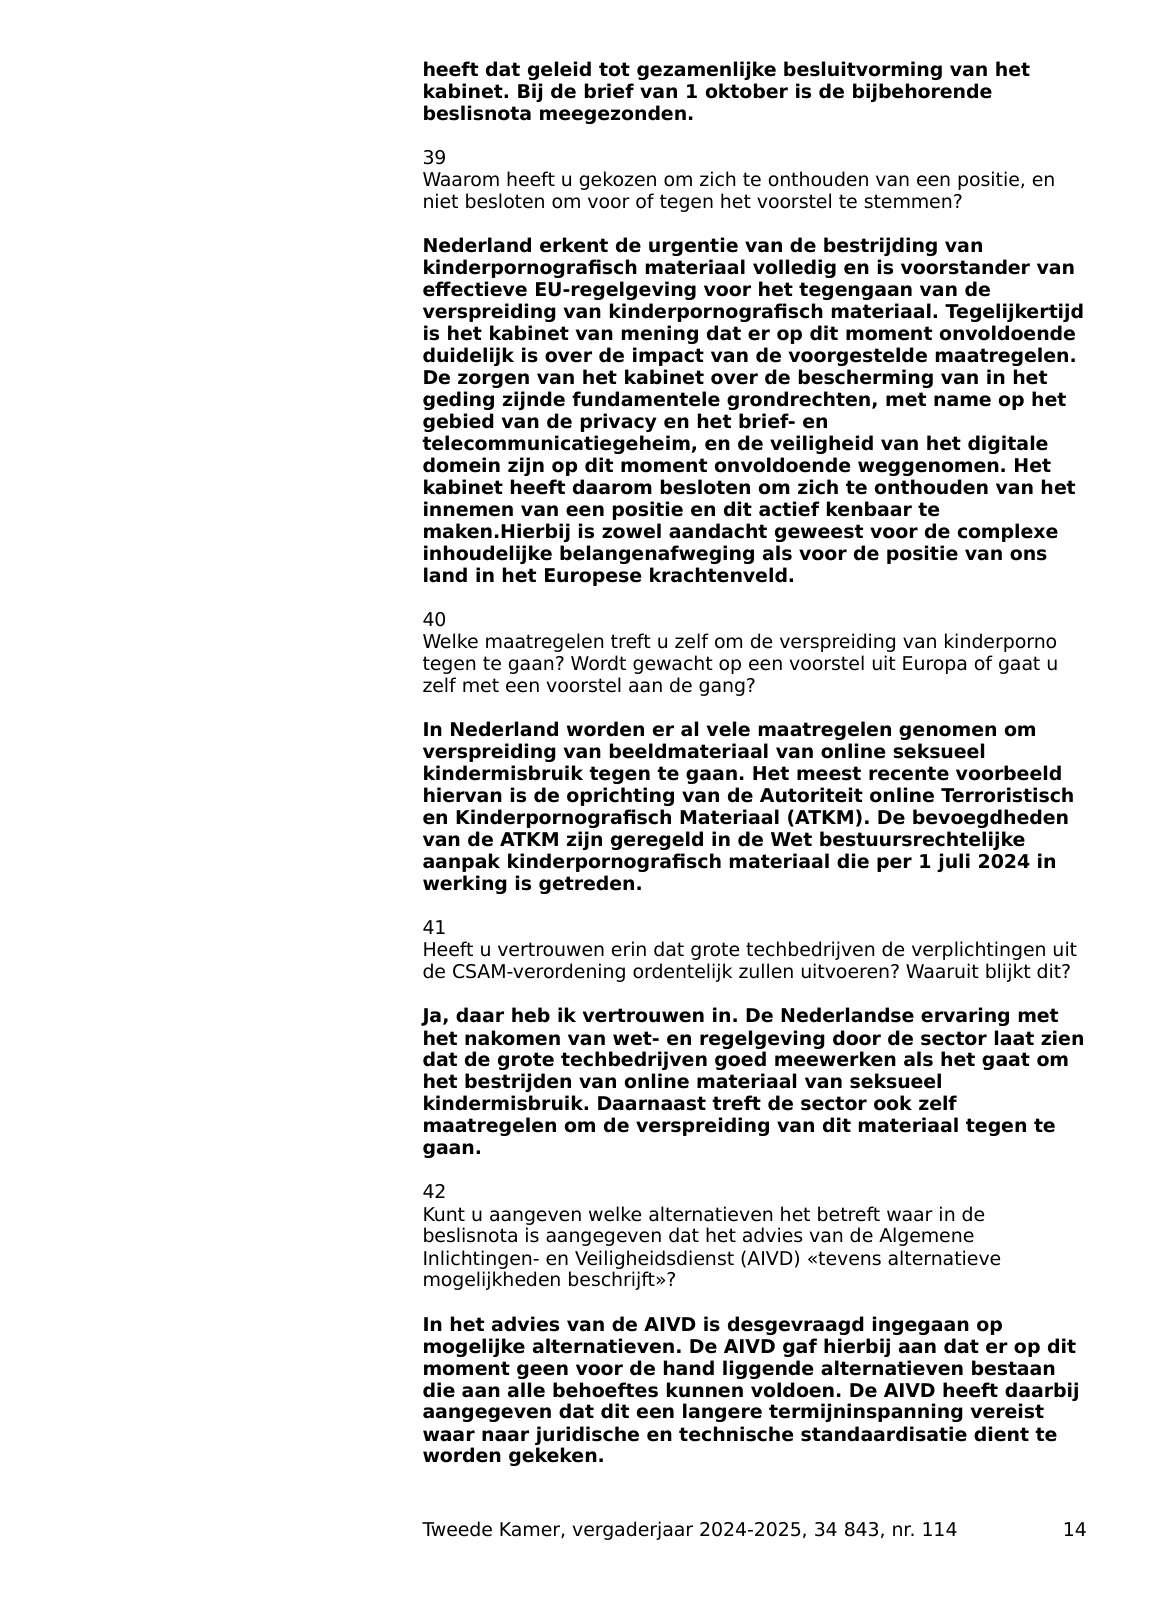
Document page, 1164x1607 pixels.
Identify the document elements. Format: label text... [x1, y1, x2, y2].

text heeft dat geleid tot gezamenlijke besluitvorming van het kabinet. Bij de brief van 1 oktober is de bijbehorende beslisnota meegezonden. [422, 59, 1087, 125]
text Waarom heeft u gekozen om zich te onthouden van een positie, en niet besloten om voor of tegen het voorstel te stemmen? [422, 169, 1087, 213]
text In Nederland worden er al vele maatregelen genomen om verspreiding van beeldmateriaal van online seksueel kindermisbruik tegen te gaan. Het meest recente voorbeeld hiervan is de oprichting van de Autoriteit online Terroristisch en Kinderpornografisch Materiaal (ATKM). De bevoegdheden van de ATKM zijn geregeld in de Wet bestuursrechtelijke aanpak kinderpornografisch materiaal die per 1 juli 2024 in werking is getreden. [422, 719, 1087, 895]
text 40 [422, 609, 1087, 631]
text Nederland erkent de urgentie van de bestrijding van kinderpornografisch materiaal volledig en is voorstander van effectieve EU-regelgeving voor het tegengaan van de verspreiding van kinderpornografisch materiaal. Tegelijkertijd is het kabinet van mening dat er op dit moment onvoldoende duidelijk is over de impact van de voorgestelde maatregelen. De zorgen van het kabinet over de bescherming van in het geding zijnde fundamentele grondrechten, met name op het gebied van de privacy en het brief- en telecommunicatiegeheim, en de veiligheid van het digitale domein zijn op dit moment onvoldoende weggenomen. Het kabinet heeft daarom besloten om zich te onthouden van het innemen van een positie en dit actief kenbaar te maken.Hierbij is zowel aandacht geweest voor de complexe inhoudelijke belangenafweging als voor de positie van ons land in het Europese krachtenveld. [422, 235, 1087, 587]
text Ja, daar heb ik vertrouwen in. De Nederlandse ervaring met het nakomen van wet- en regelgeving door de sector laat zien dat de grote techbedrijven goed meewerken als het gaat om het bestrijden van online materiaal van seksueel kindermisbruik. Daarnaast treft de sector ook zelf maatregelen om de verspreiding van dit materiaal tegen te gaan. [422, 1005, 1087, 1159]
text 41 [422, 917, 1087, 939]
text 39 [422, 147, 1087, 169]
text Kunt u aangeven welke alternatieven het betreft waar in de beslisnota is aangegeven dat het advies van de Algemene Inlichtingen- en Veiligheidsdienst (AIVD) «tevens alternatieve mogelijkheden beschrijft»? [422, 1203, 1087, 1291]
text Heeft u vertrouwen erin dat grote techbedrijven de verplichtingen uit de CSAM-verordening ordentelijk zullen uitvoeren? Waaruit blijkt dit? [422, 939, 1087, 983]
text 42 [422, 1181, 1087, 1203]
text In het advies van de AIVD is desgevraagd ingegaan op mogelijke alternatieven. De AIVD gaf hierbij aan dat er op dit moment geen voor de hand liggende alternatieven bestaan die aan alle behoeftes kunnen voldoen. De AIVD heeft daarbij aangegeven dat dit een langere termijninspanning vereist waar naar juridische en technische standaardisatie dient te worden gekeken. [422, 1313, 1087, 1467]
text Welke maatregelen treft u zelf om de verspreiding van kinderporno tegen te gaan? Wordt gewacht op een voorstel uit Europa of gaat u zelf met een voorstel aan de gang? [422, 631, 1087, 697]
